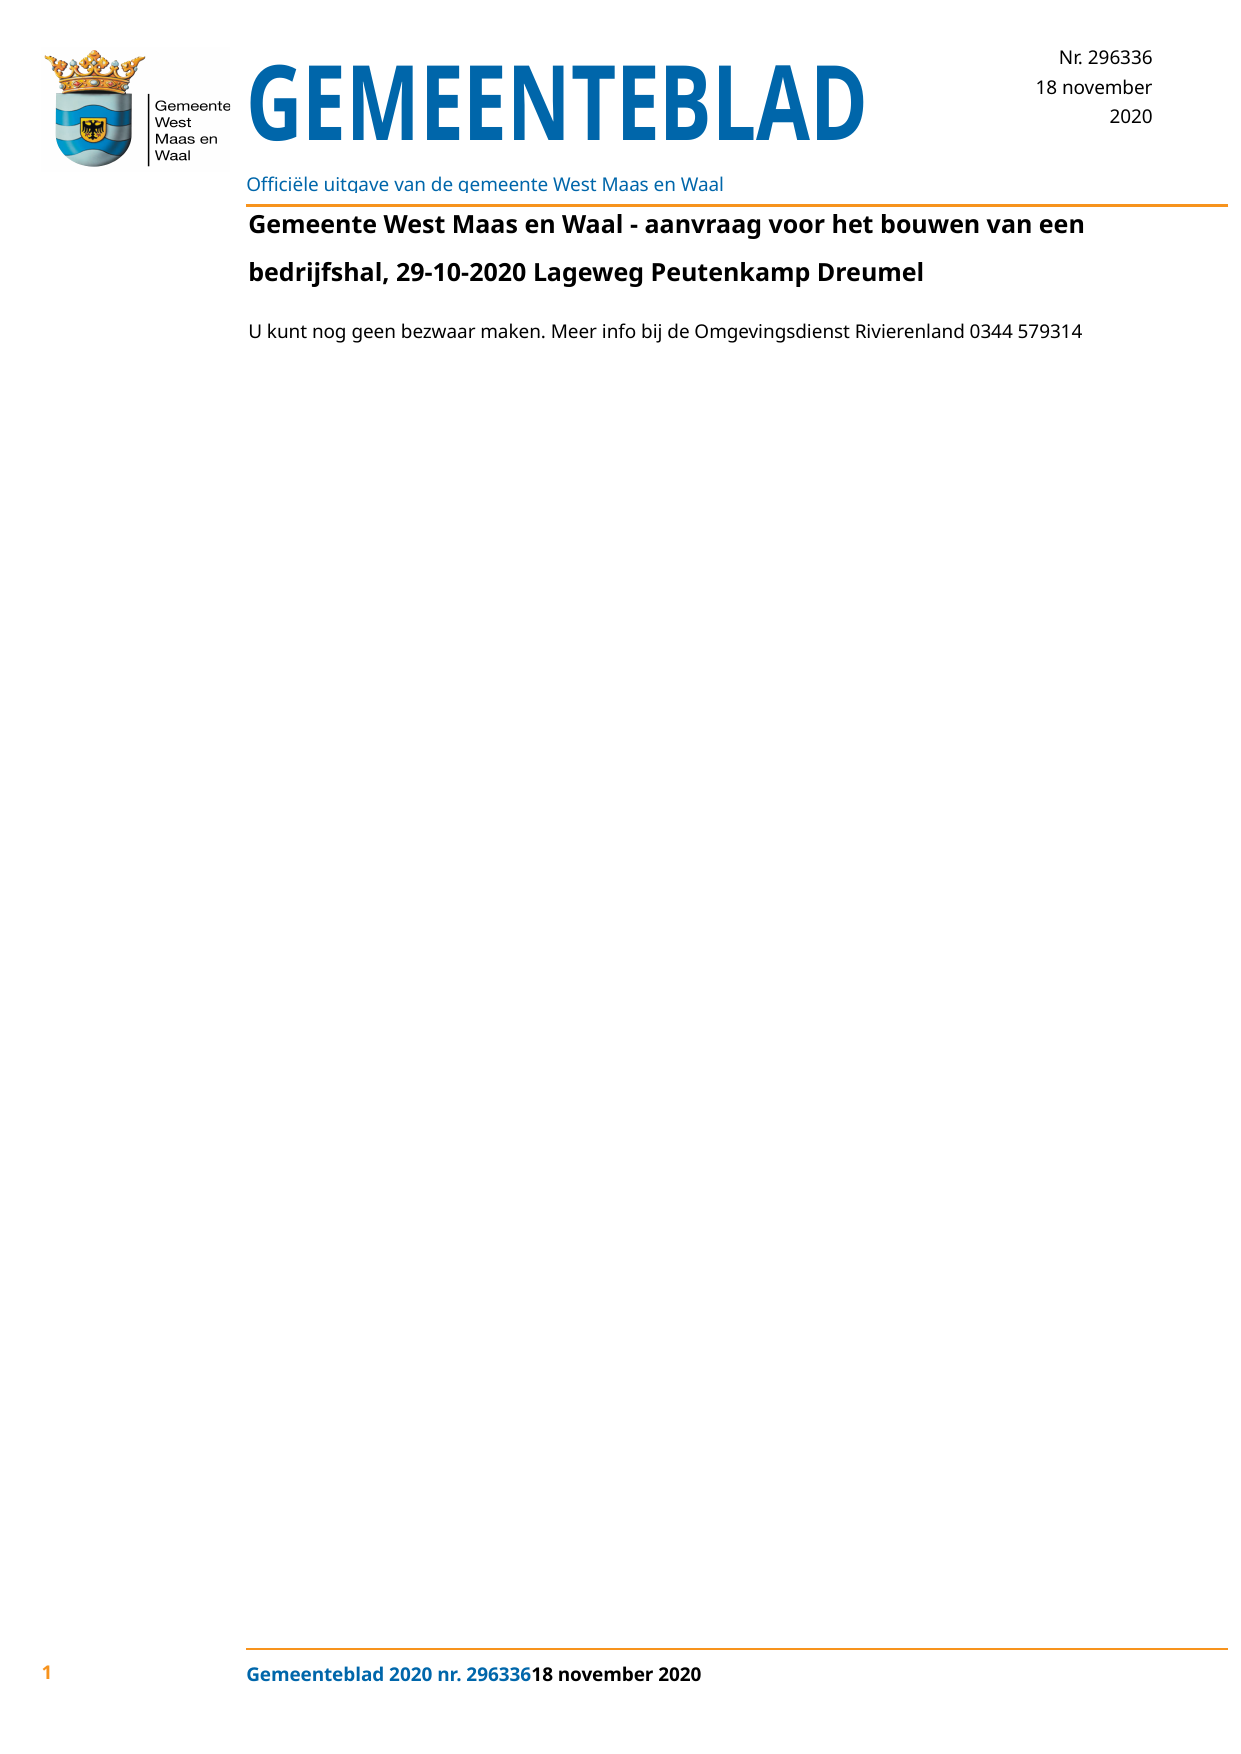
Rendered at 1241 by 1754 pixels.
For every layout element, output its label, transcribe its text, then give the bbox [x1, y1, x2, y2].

text U kunt nog geen bezwaar maken. Meer info bij de Omgevingsdienst Rivierenland 0344 579314 [248, 318, 1152, 344]
text Gemeente West Maas en Waal - aanvraag voor het bouwen van een bedrijfshal, 29-10-2020 Lageweg Peutenkamp Dreumel [248, 207, 1152, 288]
picture [41, 47, 231, 172]
